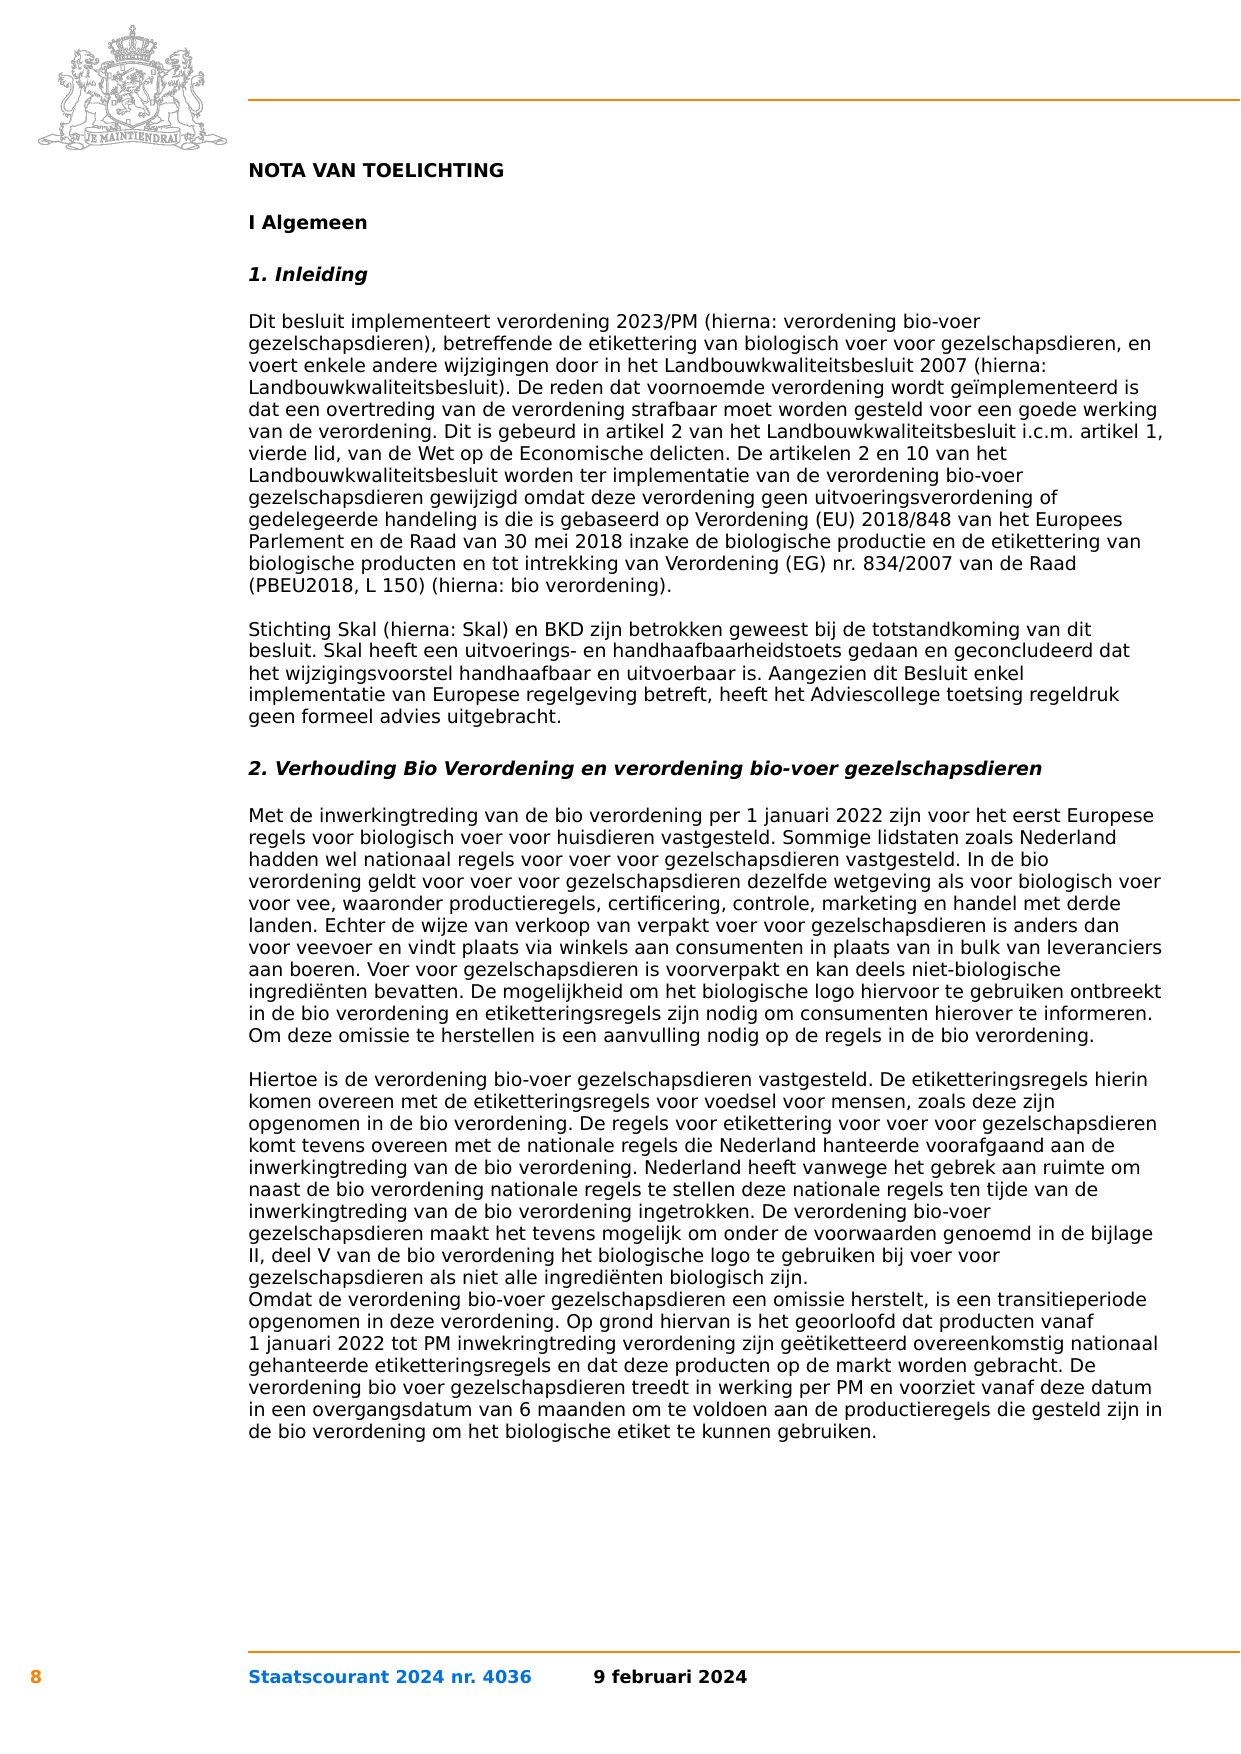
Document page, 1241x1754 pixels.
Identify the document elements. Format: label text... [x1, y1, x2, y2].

subtitle I Algemeen [248, 212, 1163, 234]
picture [38, 25, 227, 150]
subtitle 2. Verhouding Bio Verordening en verordening bio-voer gezelschapsdieren [248, 758, 1163, 780]
subtitle NOTA VAN TOELICHTING [248, 160, 1163, 182]
text Hiertoe is de verordening bio-voer gezelschapsdieren vastgesteld. De etiketteringsregels hierin komen overeen met de etiketteringsregels voor voedsel voor mensen, zoals deze zijn opgenomen in de bio verordening. De regels voor etikettering voor voer voor gezelschapsdieren komt tevens overeen met de nationale regels die Nederland hanteerde voorafgaand aan de inwerkingtreding van de bio verordening. Nederland heeft vanwege het gebrek aan ruimte om naast de bio verordening nationale regels te stellen deze nationale regels ten tijde van de inwerkingtreding van de bio verordening ingetrokken. De verordening bio-voer gezelschapsdieren maakt het tevens mogelijk om onder de voorwaarden genoemd in de bijlage II, deel V van de bio verordening het biologische logo te gebruiken bij voer voor gezelschapsdieren als niet alle ingrediënten biologisch zijn. [248, 1069, 1163, 1289]
subtitle 1. Inleiding [248, 264, 1163, 286]
text Stichting Skal (hierna: Skal) en BKD zijn betrokken geweest bij de totstandkoming van dit besluit. Skal heeft een uitvoerings- en handhaafbaarheidstoets gedaan en geconcludeerd dat het wijzigingsvoorstel handhaafbaar en uitvoerbaar is. Aangezien dit Besluit enkel implementatie van Europese regelgeving betreft, heeft het Adviescollege toetsing regeldruk geen formeel advies uitgebracht. [248, 618, 1163, 728]
text Omdat de verordening bio-voer gezelschapsdieren een omissie herstelt, is een transitieperiode opgenomen in deze verordening. Op grond hiervan is het geoorloofd dat producten vanaf 1 januari 2022 tot PM inwekringtreding verordening zijn geëtiketteerd overeenkomstig nationaal gehanteerde etiketteringsregels en dat deze producten op de markt worden gebracht. De verordening bio voer gezelschapsdieren treedt in werking per PM en voorziet vanaf deze datum in een overgangsdatum van 6 maanden om te voldoen aan de productieregels die gesteld zijn in de bio verordening om het biologische etiket te kunnen gebruiken. [248, 1289, 1163, 1443]
text Met de inwerkingtreding van de bio verordening per 1 januari 2022 zijn voor het eerst Europese regels voor biologisch voer voor huisdieren vastgesteld. Sommige lidstaten zoals Nederland hadden wel nationaal regels voor voer voor gezelschapsdieren vastgesteld. In de bio verordening geldt voor voer voor gezelschapsdieren dezelfde wetgeving als voor biologisch voer voor vee, waaronder productieregels, certificering, controle, marketing en handel met derde landen. Echter de wijze van verkoop van verpakt voer voor gezelschapsdieren is anders dan voor veevoer en vindt plaats via winkels aan consumenten in plaats van in bulk van leveranciers aan boeren. Voer voor gezelschapsdieren is voorverpakt en kan deels niet-biologische ingrediënten bevatten. De mogelijkheid om het biologische logo hiervoor te gebruiken ontbreekt in de bio verordening en etiketteringsregels zijn nodig om consumenten hierover te informeren. Om deze omissie te herstellen is een aanvulling nodig op de regels in de bio verordening. [248, 805, 1163, 1047]
text Dit besluit implementeert verordening 2023/PM (hierna: verordening bio-voer gezelschapsdieren), betreffende de etikettering van biologisch voer voor gezelschapsdieren, en voert enkele andere wijzigingen door in het Landbouwkwaliteitsbesluit 2007 (hierna: Landbouwkwaliteitsbesluit). De reden dat voornoemde verordening wordt geïmplementeerd is dat een overtreding van de verordening strafbaar moet worden gesteld voor een goede werking van de verordening. Dit is gebeurd in artikel 2 van het Landbouwkwaliteitsbesluit i.c.m. artikel 1, vierde lid, van de Wet op de Economische delicten. De artikelen 2 en 10 van het Landbouwkwaliteitsbesluit worden ter implementatie van de verordening bio-voer gezelschapsdieren gewijzigd omdat deze verordening geen uitvoeringsverordening of gedelegeerde handeling is die is gebaseerd op Verordening (EU) 2018/848 van het Europees Parlement en de Raad van 30 mei 2018 inzake de biologische productie en de etikettering van biologische producten en tot intrekking van Verordening (EG) nr. 834/2007 van de Raad (PBEU2018, L 150) (hierna: bio verordening). [248, 311, 1163, 597]
